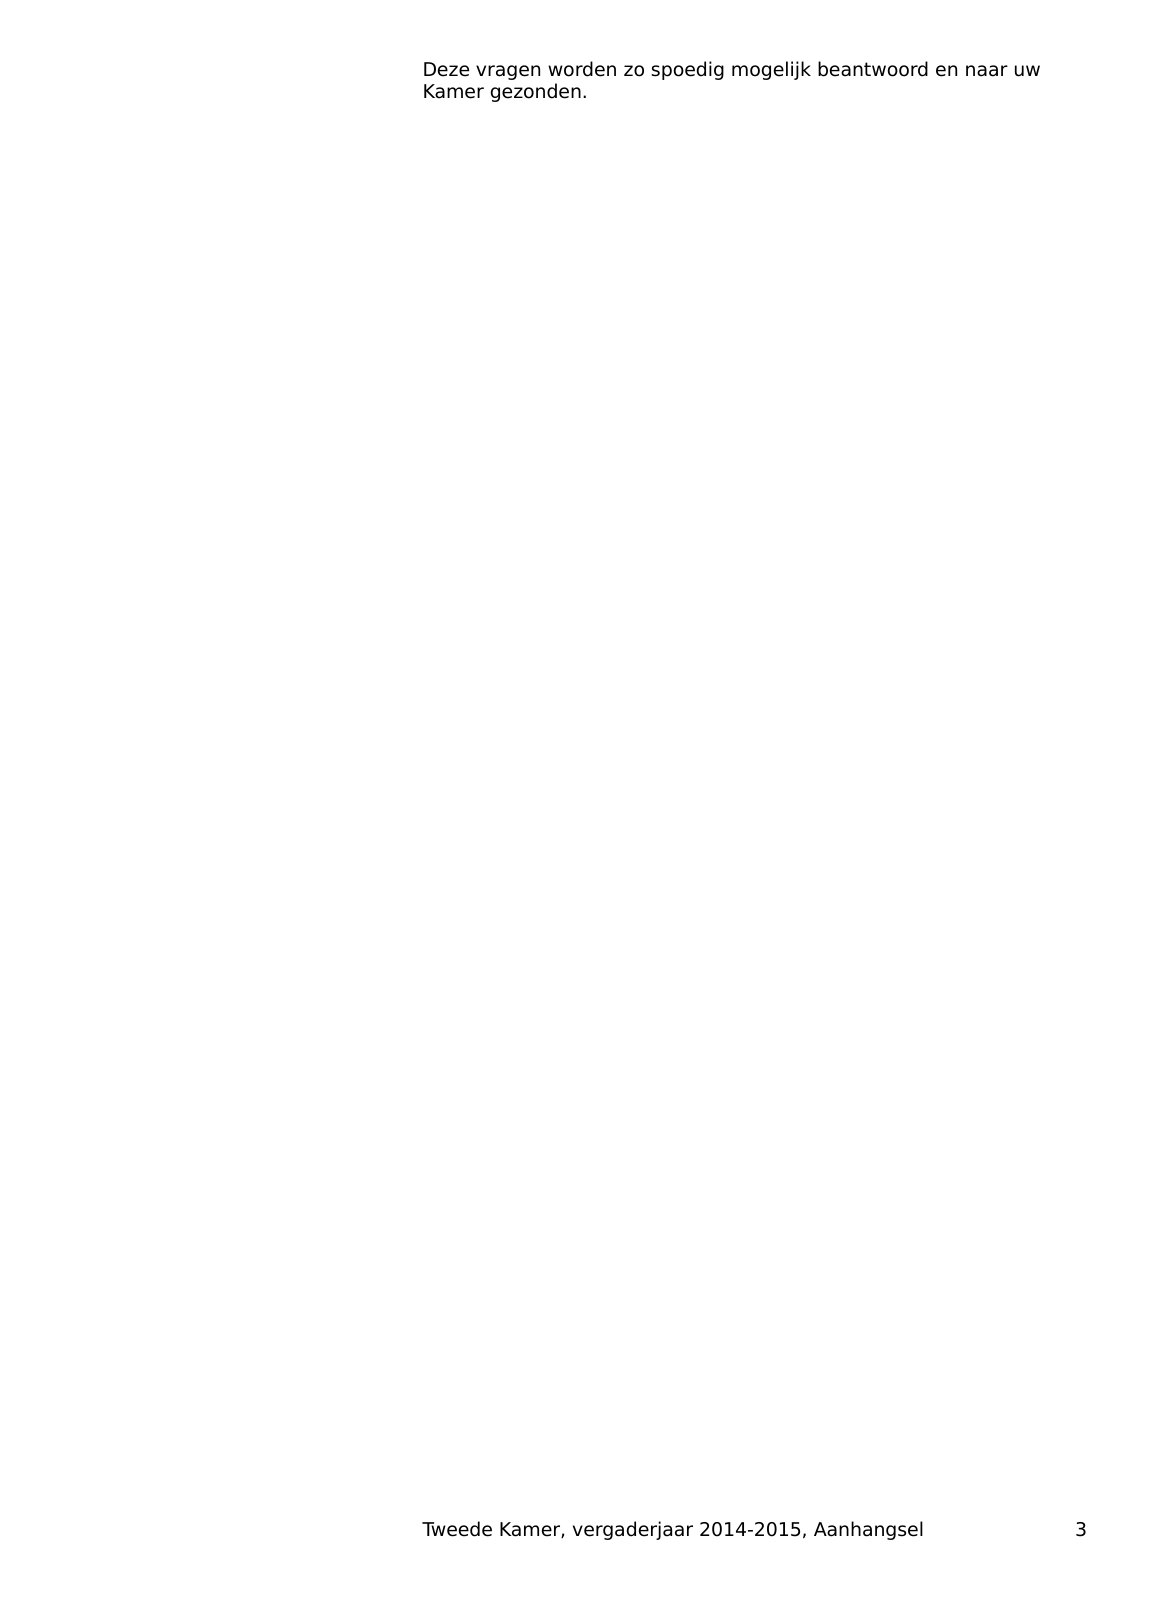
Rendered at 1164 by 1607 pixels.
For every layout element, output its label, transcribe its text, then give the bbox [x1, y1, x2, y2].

text Deze vragen worden zo spoedig mogelijk beantwoord en naar uw Kamer gezonden. [422, 59, 1087, 103]
